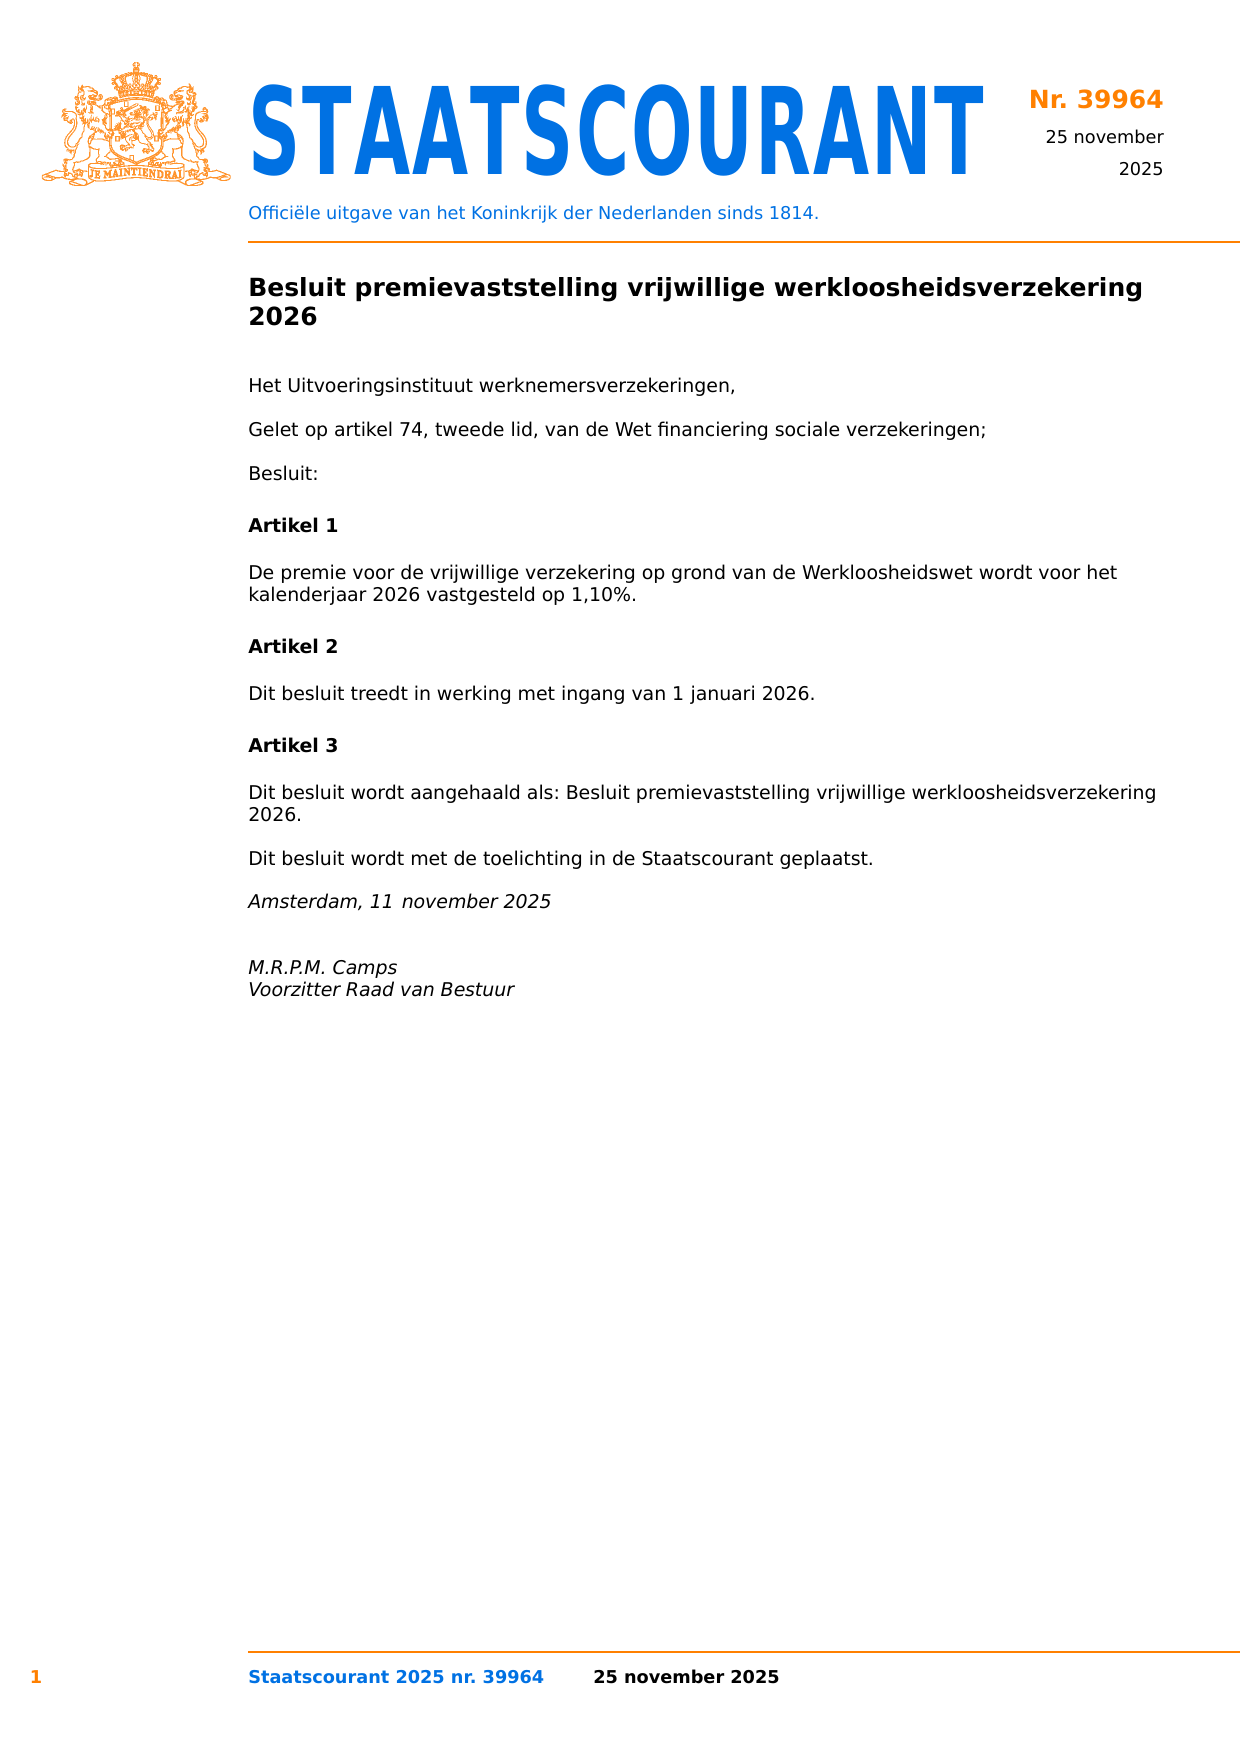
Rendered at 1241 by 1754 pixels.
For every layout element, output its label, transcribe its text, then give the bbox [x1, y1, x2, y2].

subtitle Artikel 2 [248, 636, 1163, 658]
text Het Uitvoeringsinstituut werknemersverzekeringen, [248, 375, 1163, 397]
picture [41, 62, 231, 186]
table_header Nr. 39964 [998, 62, 1240, 121]
text Amsterdam, 11 november 2025 [248, 891, 1163, 913]
subtitle Artikel 3 [248, 735, 1163, 757]
table_header [25, 62, 248, 241]
text Besluit: [248, 463, 1163, 485]
text M.R.P.M. Camps Voorzitter Raad van Bestuur [248, 935, 1163, 1001]
table_header STAATSCOURANT [248, 62, 998, 203]
text Gelet op artikel 74, tweede lid, van de Wet financiering sociale verzekeringen; [248, 419, 1163, 441]
text Dit besluit wordt aangehaald als: Besluit premievaststelling vrijwillige werkloosheidsverzekering 2026. [248, 782, 1163, 826]
text Dit besluit treedt in werking met ingang van 1 januari 2026. [248, 683, 1163, 705]
subtitle Artikel 1 [248, 515, 1163, 537]
text Dit besluit wordt met de toelichting in de Staatscourant geplaatst. [248, 847, 1163, 869]
table_cell Officiële uitgave van het Koninkrijk der Nederlanden sinds 1814. [248, 203, 1240, 241]
subtitle Besluit premievaststelling vrijwillige werkloosheidsverzekering 2026 [248, 273, 1163, 331]
text De premie voor de vrijwillige verzekering op grond van de Werkloosheidswet wordt voor het kalenderjaar 2026 vastgesteld op 1,10%. [248, 562, 1163, 606]
table_cell 2025 [998, 153, 1240, 203]
table_cell 25 november [998, 121, 1240, 153]
